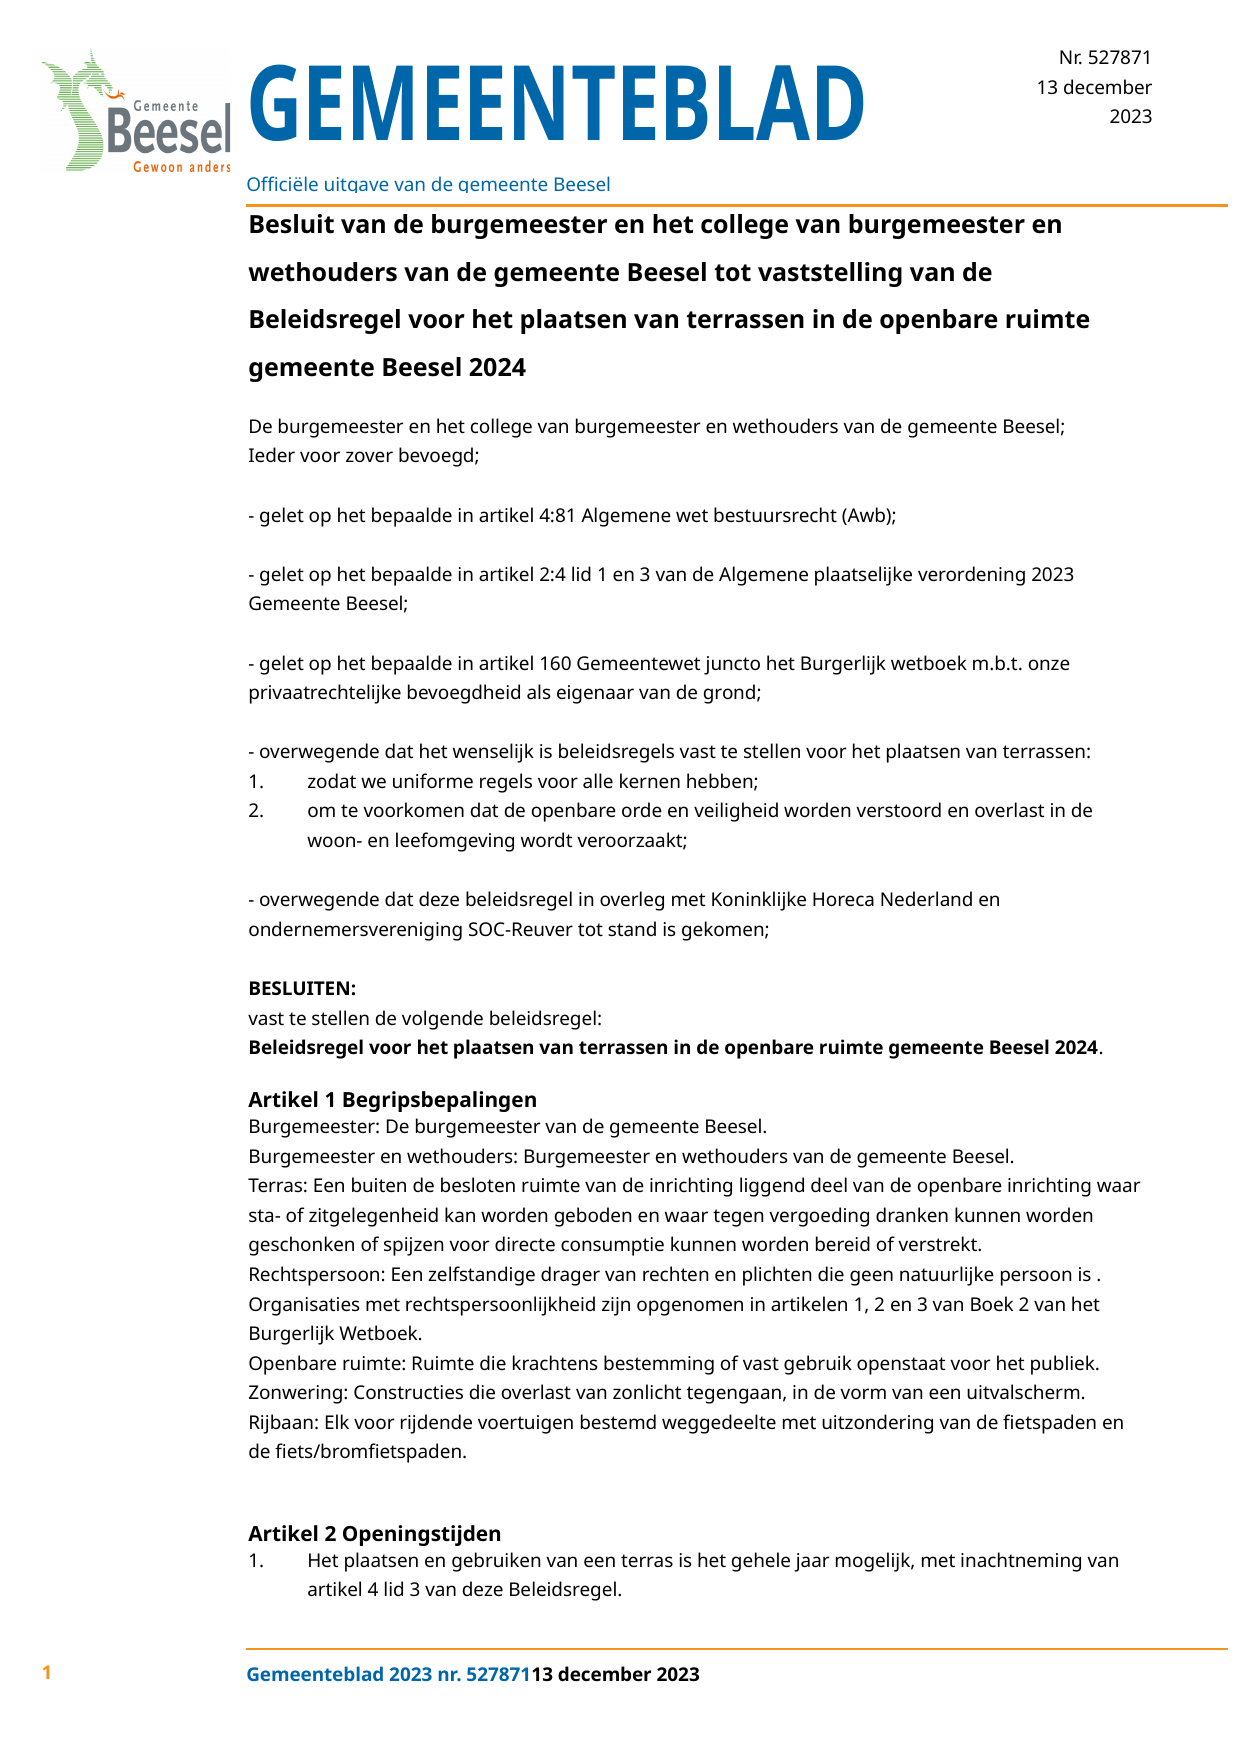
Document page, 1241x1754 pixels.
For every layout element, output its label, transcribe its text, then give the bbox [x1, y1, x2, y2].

text Ieder voor zover bevoegd; [248, 443, 1152, 468]
text Artikel 1 Begripsbepalingen [248, 1085, 1152, 1113]
text Beleidsregel voor het plaatsen van terrassen in de openbare ruimte gemeente Beesel 2024. [248, 1034, 1152, 1060]
text - overwegende dat het wenselijk is beleidsregels vast te stellen voor het plaatsen van terrassen: [248, 738, 1152, 764]
text vast te stellen de volgende beleidsregel: [248, 1005, 1152, 1031]
text Burgemeester: De burgemeester van de gemeente Beesel. [248, 1113, 1152, 1139]
text De burgemeester en het college van burgemeester en wethouders van de gemeente Beesel; [248, 413, 1152, 439]
text Openbare ruimte: Ruimte die krachtens bestemming of vast gebruik openstaat voor het publiek. [248, 1350, 1152, 1376]
text Rijbaan: Elk voor rijdende voertuigen bestemd weggedeelte met uitzondering van de fietspaden en de fiets/bromfietspaden. [248, 1409, 1152, 1464]
list Het plaatsen en gebruiken van een terras is het gehele jaar mogelijk, met inachtneming van artikel 4 lid 3 van deze Beleidsregel. [248, 1547, 1152, 1602]
text - gelet op het bepaalde in artikel 4:81 Algemene wet bestuursrecht (Awb); [248, 502, 1152, 528]
text BESLUITEN: [248, 975, 1152, 1001]
text Artikel 2 Openingstijden [248, 1519, 1152, 1547]
list zodat we uniforme regels voor alle kernen hebben; [248, 768, 1152, 794]
text - gelet op het bepaalde in artikel 160 Gemeentewet juncto het Burgerlijk wetboek m.b.t. onze privaatrechtelijke bevoegdheid als eigenaar van de grond; [248, 650, 1152, 705]
picture [41, 47, 231, 172]
text Zonwering: Constructies die overlast van zonlicht tegengaan, in de vorm van een uitvalscherm. [248, 1379, 1152, 1405]
text - gelet op het bepaalde in artikel 2:4 lid 1 en 3 van de Algemene plaatselijke verordening 2023 Gemeente Beesel; [248, 561, 1152, 616]
text - overwegende dat deze beleidsregel in overleg met Koninklijke Horeca Nederland en ondernemersvereniging SOC-Reuver tot stand is gekomen; [248, 886, 1152, 942]
list om te voorkomen dat de openbare orde en veiligheid worden verstoord en overlast in de woon- en leefomgeving wordt veroorzaakt; [248, 798, 1152, 853]
text Burgemeester en wethouders: Burgemeester en wethouders van de gemeente Beesel. [248, 1143, 1152, 1168]
text Terras: Een buiten de besloten ruimte van de inrichting liggend deel van de openbare inrichting waar sta- of zitgelegenheid kan worden geboden en waar tegen vergoeding dranken kunnen worden geschonken of spijzen voor directe consumptie kunnen worden bereid of verstrekt. [248, 1172, 1152, 1257]
text Rechtspersoon: Een zelfstandige drager van rechten en plichten die geen natuurlijke persoon is . Organisaties met rechtspersoonlijkheid zijn opgenomen in artikelen 1, 2 en 3 van Boek 2 van het Burgerlijk Wetboek. [248, 1261, 1152, 1346]
text Besluit van de burgemeester en het college van burgemeester en wethouders van de gemeente Beesel tot vaststelling van de Beleidsregel voor het plaatsen van terrassen in de openbare ruimte gemeente Beesel 2024 [248, 207, 1152, 384]
